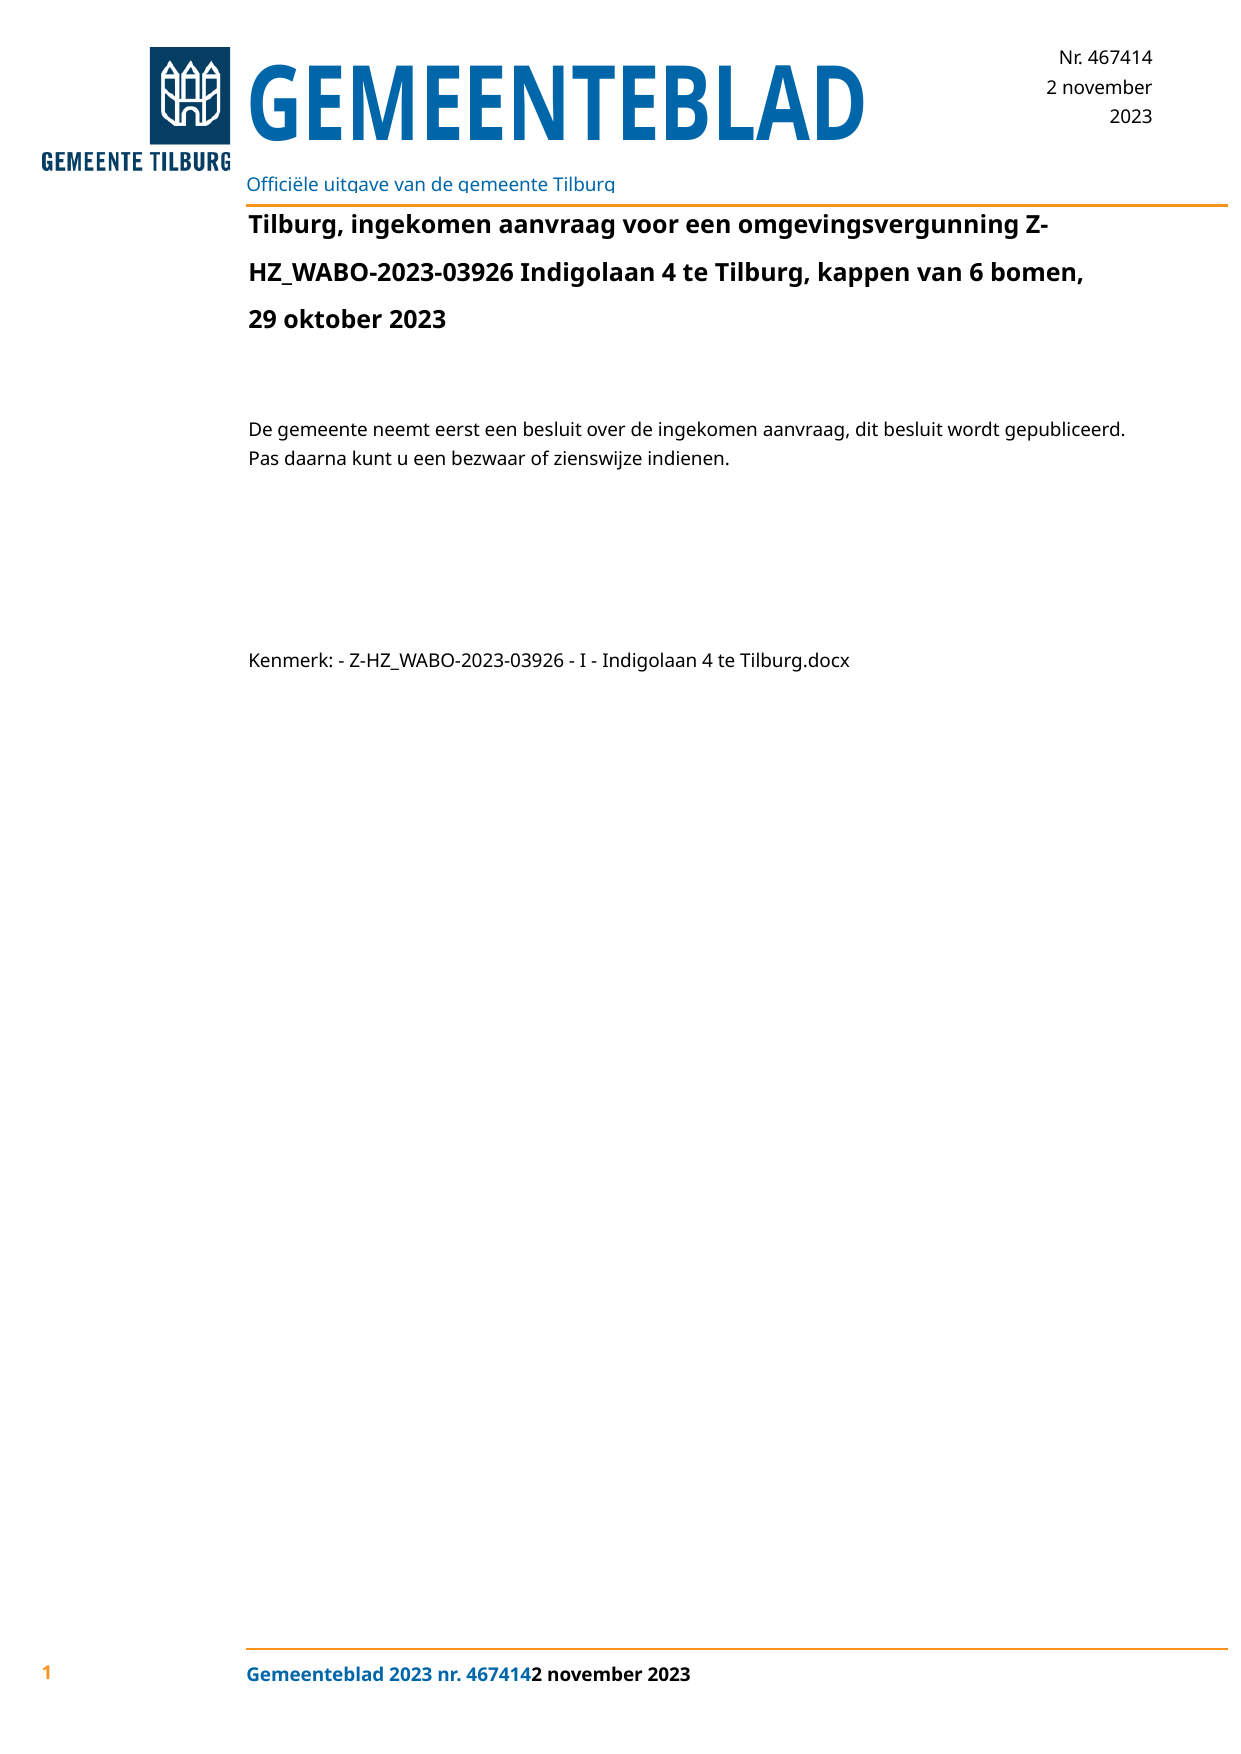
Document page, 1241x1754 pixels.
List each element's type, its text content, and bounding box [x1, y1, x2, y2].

text De gemeente neemt eerst een besluit over de ingekomen aanvraag, dit besluit wordt gepubliceerd. Pas daarna kunt u een bezwaar of zienswijze indienen. [248, 416, 1152, 471]
picture [41, 47, 231, 172]
text Tilburg, ingekomen aanvraag voor een omgevingsvergunning Z-HZ_WABO-2023-03926 Indigolaan 4 te Tilburg, kappen van 6 bomen, 29 oktober 2023 [248, 207, 1152, 336]
text Kenmerk: - Z-HZ_WABO-2023-03926 - I - Indigolaan 4 te Tilburg.docx [248, 647, 1152, 673]
